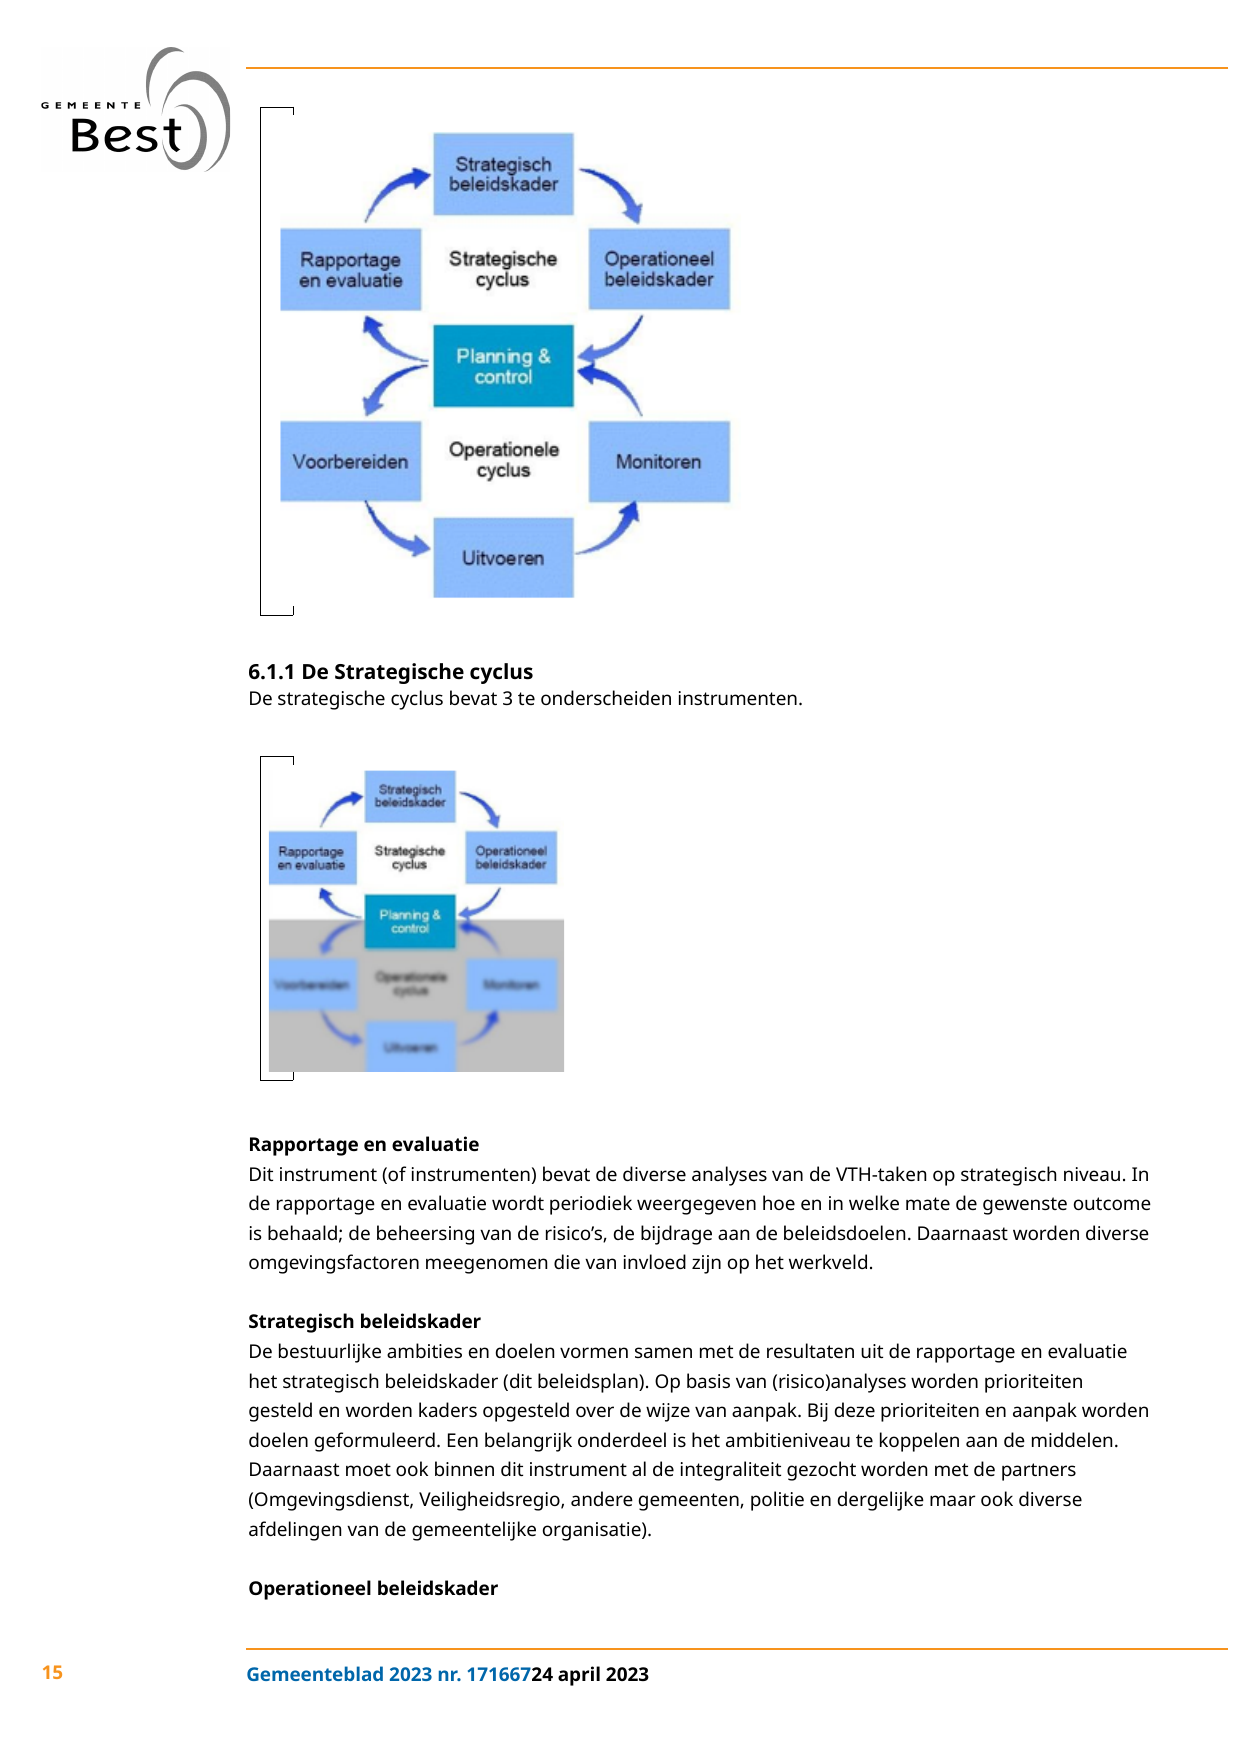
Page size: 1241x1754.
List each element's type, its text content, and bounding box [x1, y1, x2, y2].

text Dit instrument (of instrumenten) bevat de diverse analyses van de VTH-taken op strategisch niveau. In de rapportage en evaluatie wordt periodiek weergegeven hoe en in welke mate de gewenste outcome is behaald; de beheersing van de risico’s, de bijdrage aan de beleidsdoelen. Daarnaast worden diverse omgevingsfactoren meegenomen die van invloed zijn op het werkveld. [248, 1161, 1152, 1275]
text Rapportage en evaluatie [248, 1131, 1152, 1157]
text 6.1.1 De Strategische cyclus [248, 657, 1152, 685]
picture [268, 765, 565, 1072]
text De strategische cyclus bevat 3 te onderscheiden instrumenten. [248, 685, 1152, 711]
picture [41, 47, 231, 172]
picture [268, 115, 742, 606]
text Strategisch beleidskader [248, 1309, 1152, 1334]
text Operationeel beleidskader [248, 1575, 1152, 1601]
text De bestuurlijke ambities en doelen vormen samen met de resultaten uit de rapportage en evaluatie het strategisch beleidskader (dit beleidsplan). Op basis van (risico)analyses worden prioriteiten gesteld en worden kaders opgesteld over de wijze van aanpak. Bij deze prioriteiten en aanpak worden doelen geformuleerd. Een belangrijk onderdeel is het ambitieniveau te koppelen aan de middelen. Daarnaast moet ook binnen dit instrument al de integraliteit gezocht worden met de partners (Omgevingsdienst, Veiligheidsregio, andere gemeenten, politie en dergelijke maar ook diverse afdelingen van de gemeentelijke organisatie). [248, 1338, 1152, 1542]
